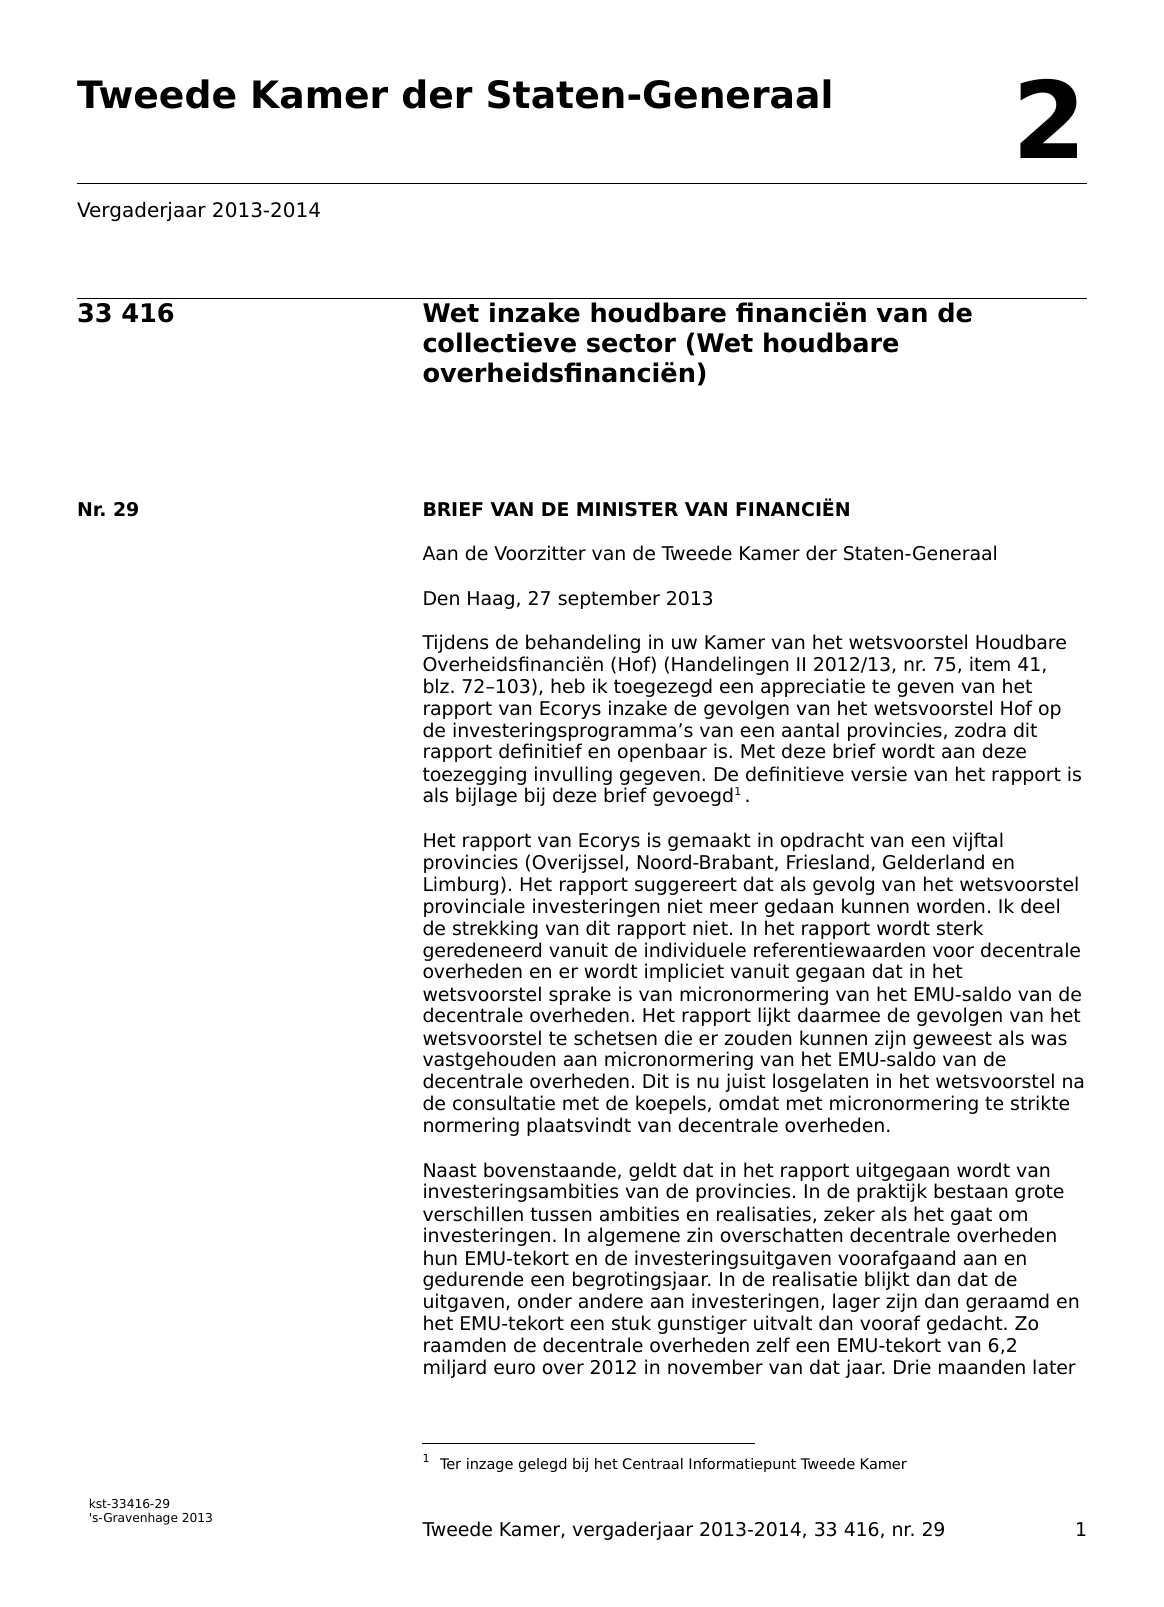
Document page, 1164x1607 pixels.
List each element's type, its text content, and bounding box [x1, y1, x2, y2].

text 's-Gravenhage 2013 [88, 1511, 323, 1525]
subtitle 33 416 Wet inzake houdbare financiën van de collectieve sector (Wet houdbare overheidsfinanciën) [77, 299, 1087, 388]
text Ter inzage gelegd bij het Centraal Informatiepunt Tweede Kamer [422, 1452, 1087, 1474]
text Tijdens de behandeling in uw Kamer van het wetsvoorstel Houdbare Overheidsfinanciën (Hof) (Handelingen II 2012/13, nr. 75, item 41, blz. 72–103), heb ik toegezegd een appreciatie te geven van het rapport van Ecorys inzake de gevolgen van het wetsvoorstel Hof op de investeringsprogramma’s van een aantal provincies, zodra dit rapport definitief en openbaar is. Met deze brief wordt aan deze toezegging invulling gegeven. De definitieve versie van het rapport is als bijlage bij deze brief gevoegd. [422, 632, 1087, 807]
text kst-33416-29 [88, 1497, 323, 1511]
text Aan de Voorzitter van de Tweede Kamer der Staten-Generaal [422, 543, 1087, 565]
table_header Tweede Kamer der Staten-Generaal [77, 59, 886, 183]
table_cell Vergaderjaar 2013-2014 [77, 184, 1087, 298]
text Den Haag, 27 september 2013 [422, 587, 1087, 609]
table_header 2 [886, 59, 1087, 183]
text Naast bovenstaande, geldt dat in het rapport uitgegaan wordt van investeringsambities van de provincies. In de praktijk bestaan grote verschillen tussen ambities en realisaties, zeker als het gaat om investeringen. In algemene zin overschatten decentrale overheden hun EMU-tekort en de investeringsuitgaven voorafgaand aan en gedurende een begrotingsjaar. In de realisatie blijkt dan dat de uitgaven, onder andere aan investeringen, lager zijn dan geraamd en het EMU-tekort een stuk gunstiger uitvalt dan vooraf gedacht. Zo raamden de decentrale overheden zelf een EMU-tekort van 6,2 miljard euro over 2012 in november van dat jaar. Drie maanden later [422, 1159, 1087, 1379]
subtitle Nr. 29 BRIEF VAN DE MINISTER VAN FINANCIËN [77, 499, 1087, 521]
text Het rapport van Ecorys is gemaakt in opdracht van een vijftal provincies (Overijssel, Noord-Brabant, Friesland, Gelderland en Limburg). Het rapport suggereert dat als gevolg van het wetsvoorstel provinciale investeringen niet meer gedaan kunnen worden. Ik deel de strekking van dit rapport niet. In het rapport wordt sterk geredeneerd vanuit de individuele referentiewaarden voor decentrale overheden en er wordt impliciet vanuit gegaan dat in het wetsvoorstel sprake is van micronormering van het EMU-saldo van de decentrale overheden. Het rapport lijkt daarmee de gevolgen van het wetsvoorstel te schetsen die er zouden kunnen zijn geweest als was vastgehouden aan micronormering van het EMU-saldo van de decentrale overheden. Dit is nu juist losgelaten in het wetsvoorstel na de consultatie met de koepels, omdat met micronormering te strikte normering plaatsvindt van decentrale overheden. [422, 829, 1087, 1137]
